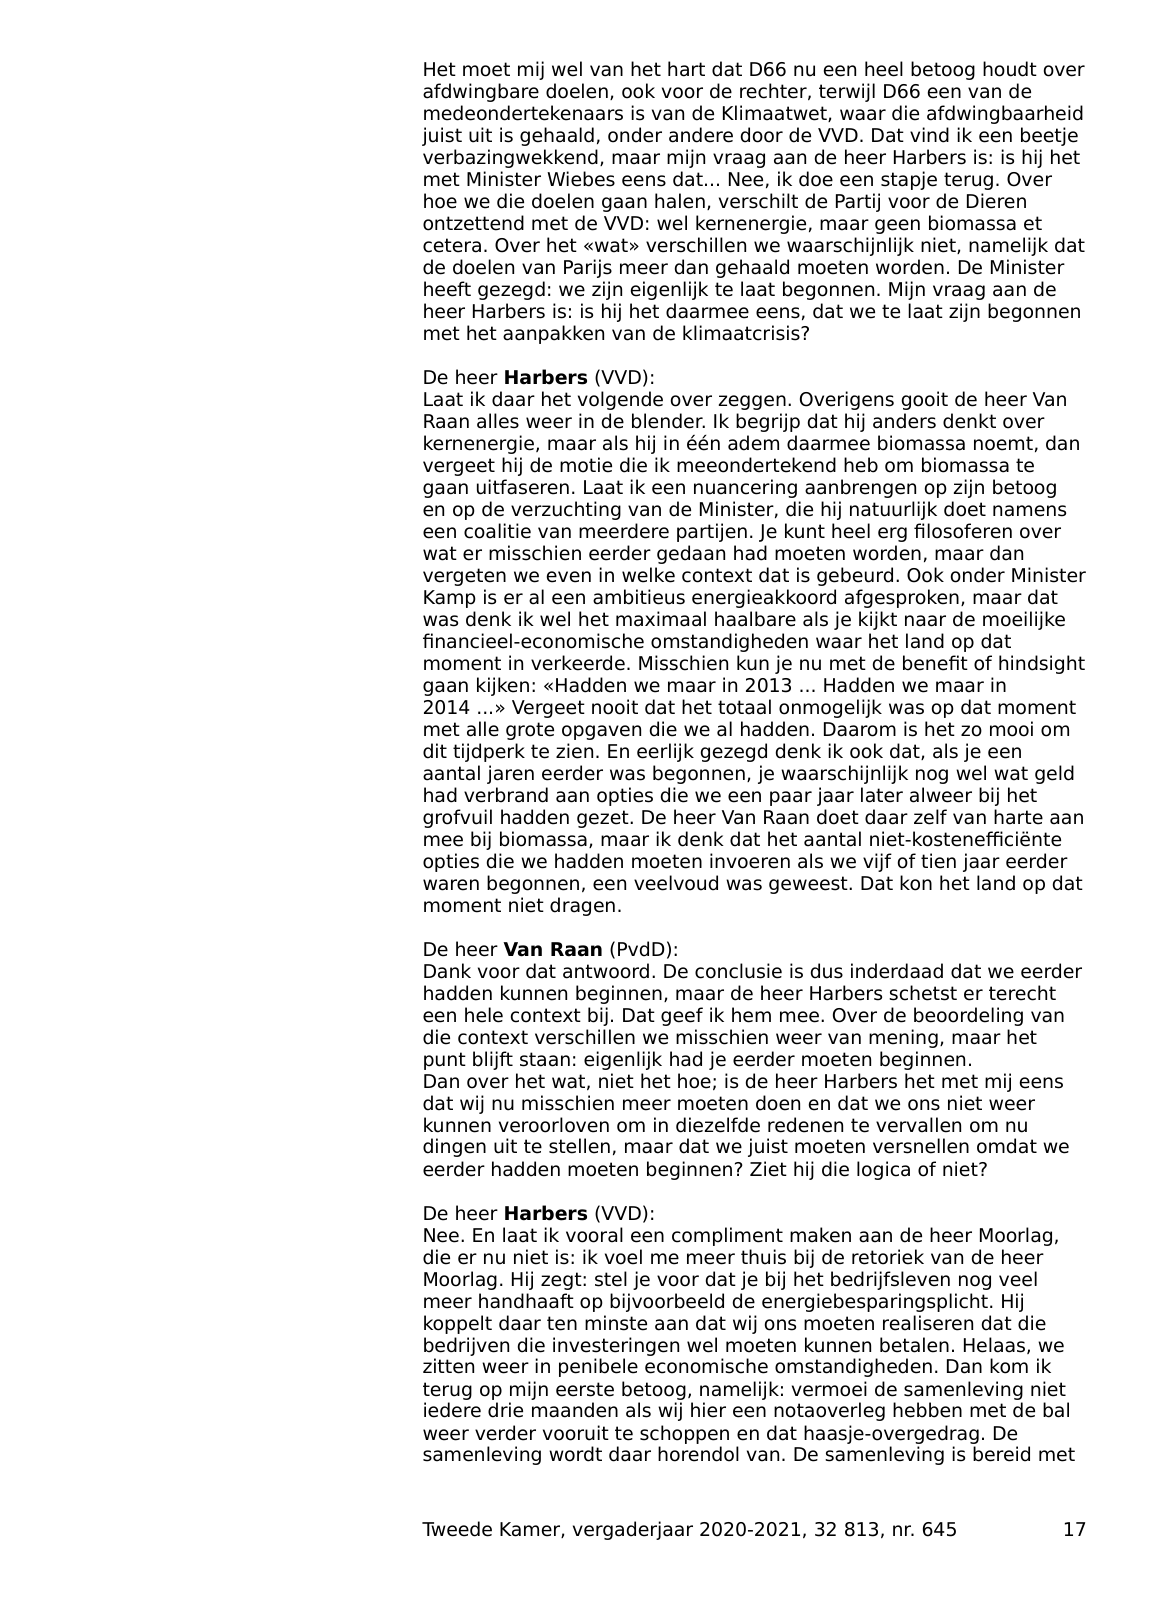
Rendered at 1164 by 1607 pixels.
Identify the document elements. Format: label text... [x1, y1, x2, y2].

text De heer Van Raan (PvdD): [422, 939, 1087, 961]
text Dank voor dat antwoord. De conclusie is dus inderdaad dat we eerder hadden kunnen beginnen, maar de heer Harbers schetst er terecht een hele context bij. Dat geef ik hem mee. Over de beoordeling van die context verschillen we misschien weer van mening, maar het punt blijft staan: eigenlijk had je eerder moeten beginnen. [422, 961, 1087, 1071]
text Dan over het wat, niet het hoe; is de heer Harbers het met mij eens dat wij nu misschien meer moeten doen en dat we ons niet weer kunnen veroorloven om in diezelfde redenen te vervallen om nu dingen uit te stellen, maar dat we juist moeten versnellen omdat we eerder hadden moeten beginnen? Ziet hij die logica of niet? [422, 1071, 1087, 1180]
text Nee. En laat ik vooral een compliment maken aan de heer Moorlag, die er nu niet is: ik voel me meer thuis bij de retoriek van de heer Moorlag. Hij zegt: stel je voor dat je bij het bedrijfsleven nog veel meer handhaaft op bijvoorbeeld de energiebesparingsplicht. Hij koppelt daar ten minste aan dat wij ons moeten realiseren dat die bedrijven die investeringen wel moeten kunnen betalen. Helaas, we zitten weer in penibele economische omstandigheden. Dan kom ik terug op mijn eerste betoog, namelijk: vermoei de samenleving niet iedere drie maanden als wij hier een notaoverleg hebben met de bal weer verder vooruit te schoppen en dat haasje-overgedrag. De samenleving wordt daar horendol van. De samenleving is bereid met [422, 1224, 1087, 1466]
text Het moet mij wel van het hart dat D66 nu een heel betoog houdt over afdwingbare doelen, ook voor de rechter, terwijl D66 een van de medeondertekenaars is van de Klimaatwet, waar die afdwingbaarheid juist uit is gehaald, onder andere door de VVD. Dat vind ik een beetje verbazingwekkend, maar mijn vraag aan de heer Harbers is: is hij het met Minister Wiebes eens dat... Nee, ik doe een stapje terug. Over hoe we die doelen gaan halen, verschilt de Partij voor de Dieren ontzettend met de VVD: wel kernenergie, maar geen biomassa et cetera. Over het «wat» verschillen we waarschijnlijk niet, namelijk dat de doelen van Parijs meer dan gehaald moeten worden. De Minister heeft gezegd: we zijn eigenlijk te laat begonnen. Mijn vraag aan de heer Harbers is: is hij het daarmee eens, dat we te laat zijn begonnen met het aanpakken van de klimaatcrisis? [422, 59, 1087, 345]
text Laat ik daar het volgende over zeggen. Overigens gooit de heer Van Raan alles weer in de blender. Ik begrijp dat hij anders denkt over kernenergie, maar als hij in één adem daarmee biomassa noemt, dan vergeet hij de motie die ik meeondertekend heb om biomassa te gaan uitfaseren. Laat ik een nuancering aanbrengen op zijn betoog en op de verzuchting van de Minister, die hij natuurlijk doet namens een coalitie van meerdere partijen. Je kunt heel erg filosoferen over wat er misschien eerder gedaan had moeten worden, maar dan vergeten we even in welke context dat is gebeurd. Ook onder Minister Kamp is er al een ambitieus energieakkoord afgesproken, maar dat was denk ik wel het maximaal haalbare als je kijkt naar de moeilijke financieel-economische omstandigheden waar het land op dat moment in verkeerde. Misschien kun je nu met de benefit of hindsight gaan kijken: «Hadden we maar in 2013 ... Hadden we maar in 2014 ...» Vergeet nooit dat het totaal onmogelijk was op dat moment met alle grote opgaven die we al hadden. Daarom is het zo mooi om dit tijdperk te zien. En eerlijk gezegd denk ik ook dat, als je een aantal jaren eerder was begonnen, je waarschijnlijk nog wel wat geld had verbrand aan opties die we een paar jaar later alweer bij het grofvuil hadden gezet. De heer Van Raan doet daar zelf van harte aan mee bij biomassa, maar ik denk dat het aantal niet-kostenefficiënte opties die we hadden moeten invoeren als we vijf of tien jaar eerder waren begonnen, een veelvoud was geweest. Dat kon het land op dat moment niet dragen. [422, 389, 1087, 916]
text De heer Harbers (VVD): [422, 367, 1087, 389]
text De heer Harbers (VVD): [422, 1203, 1087, 1224]
